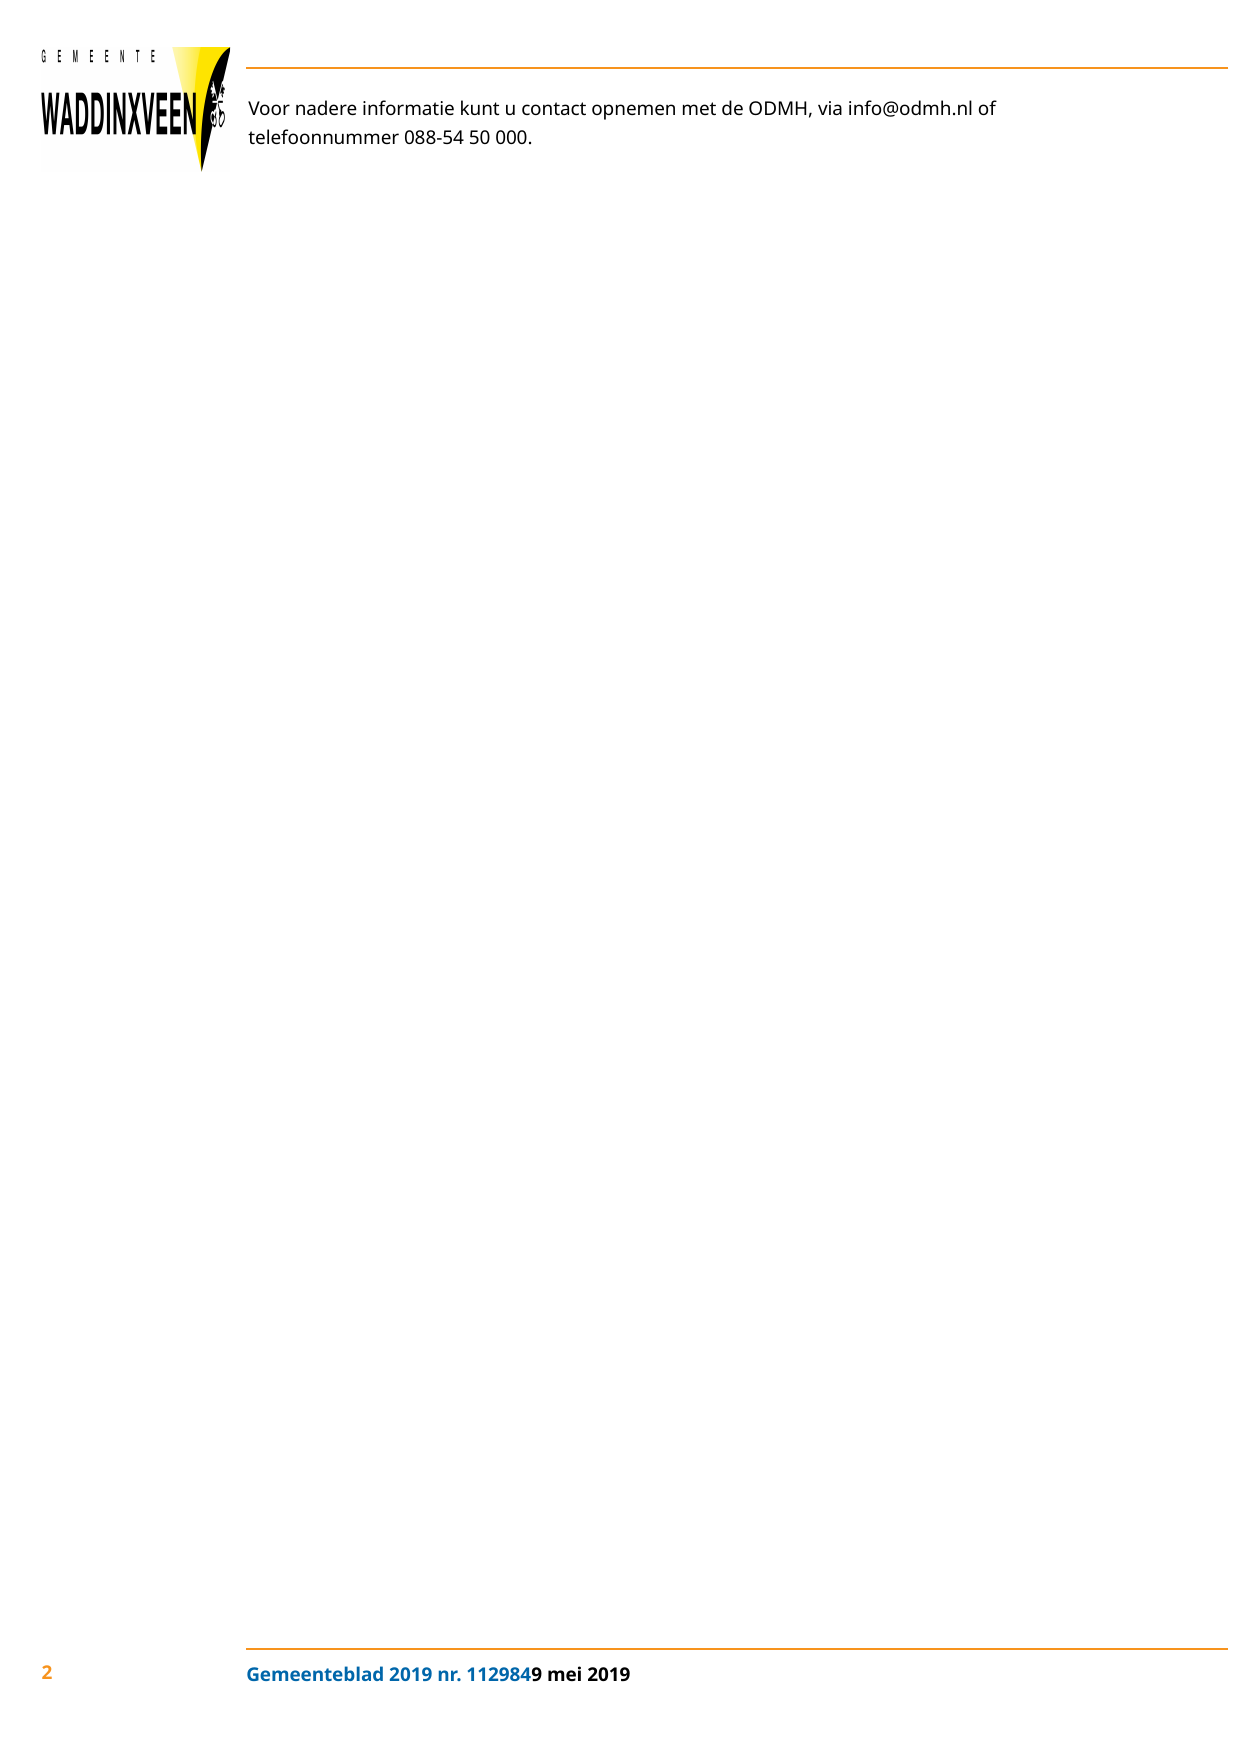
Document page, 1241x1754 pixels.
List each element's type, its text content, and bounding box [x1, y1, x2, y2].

text Voor nadere informatie kunt u contact opnemen met de ODMH, via info@odmh.nl of telefoonnummer 088-54 50 000. [248, 95, 1152, 150]
picture [41, 47, 231, 172]
